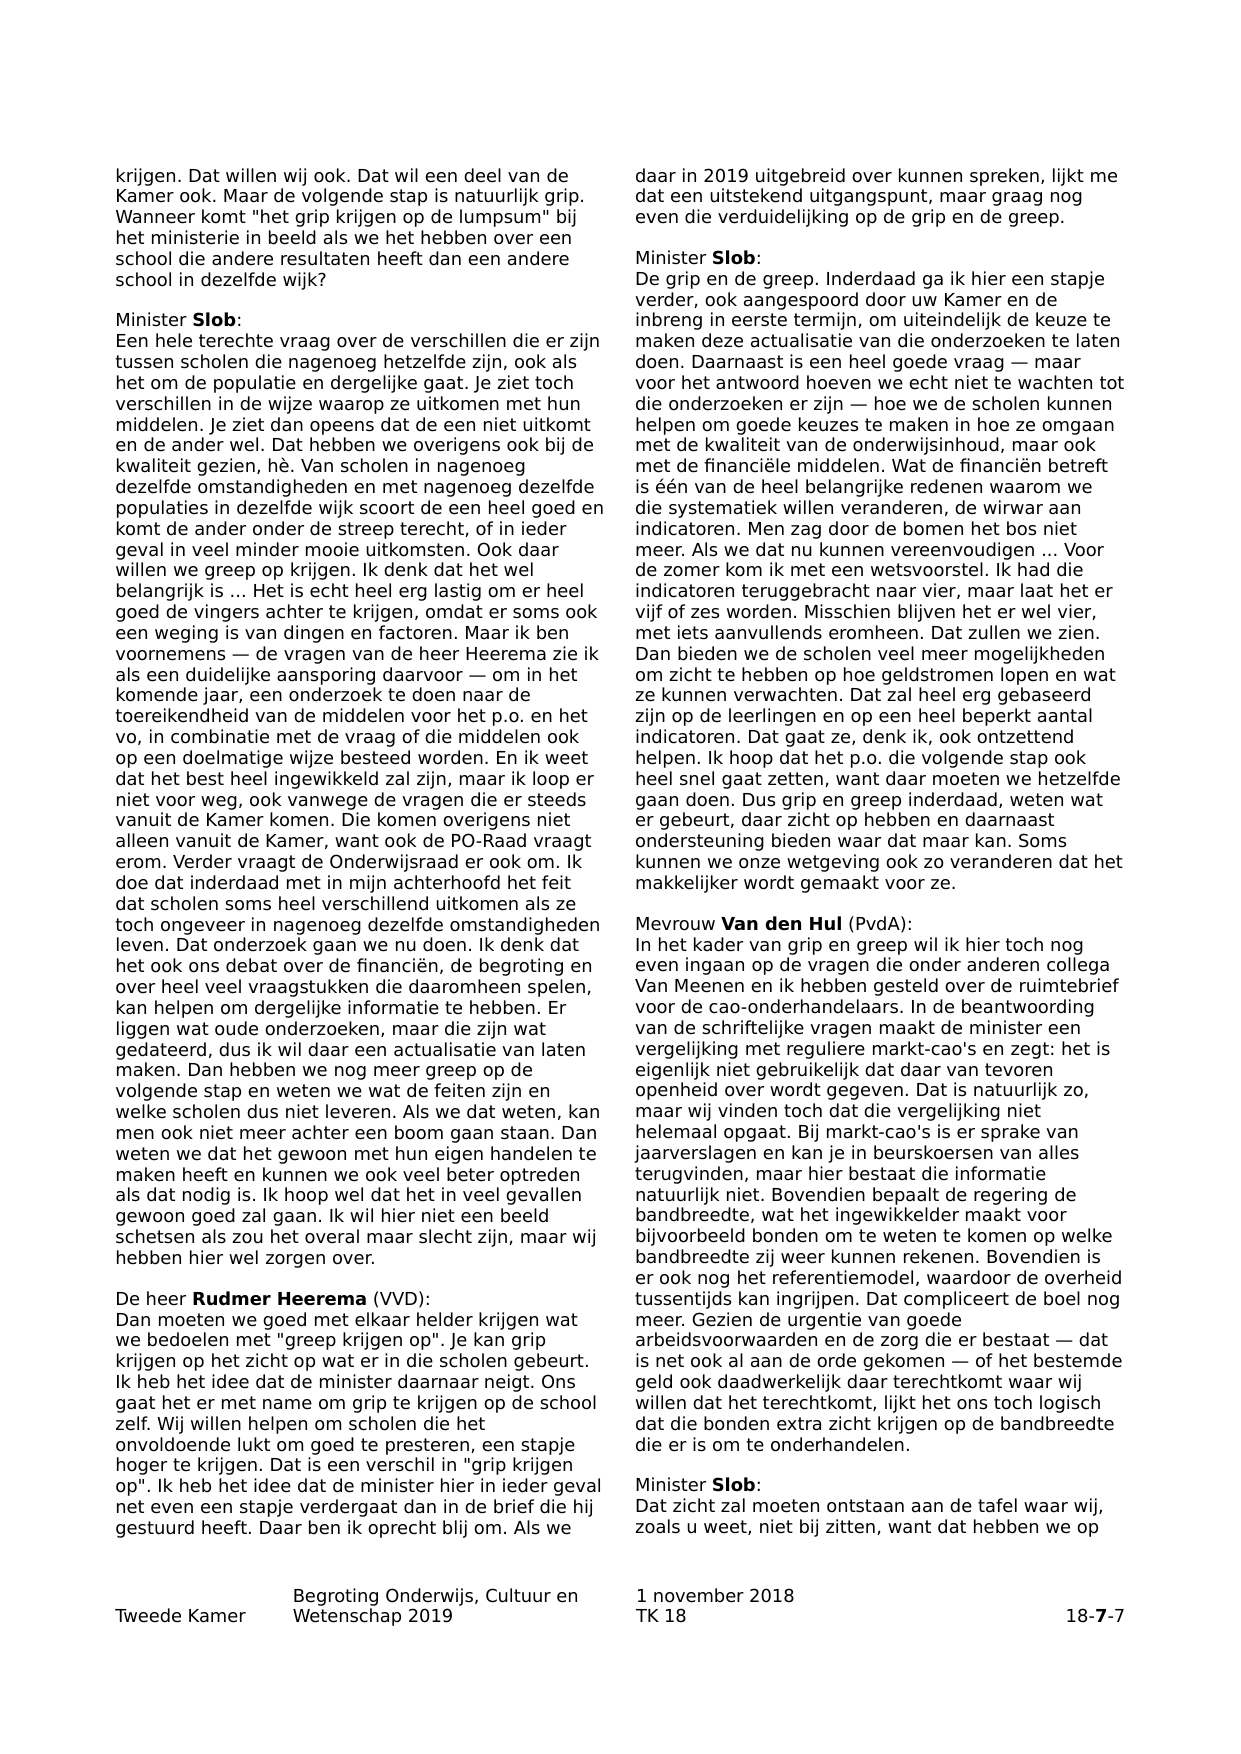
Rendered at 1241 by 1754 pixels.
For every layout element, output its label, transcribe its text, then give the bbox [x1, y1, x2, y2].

text daar in 2019 uitgebreid over kunnen spreken, lijkt me dat een uitstekend uitgangspunt, maar graag nog even die verduidelijking op de grip en de greep. [635, 165, 1125, 228]
text Mevrouw Van den Hul (PvdA): [635, 913, 1125, 934]
text Een hele terechte vraag over de verschillen die er zijn tussen scholen die nagenoeg hetzelfde zijn, ook als het om de populatie en dergelijke gaat. Je ziet toch verschillen in de wijze waarop ze uitkomen met hun middelen. Je ziet dan opeens dat de een niet uitkomt en de ander wel. Dat hebben we overigens ook bij de kwaliteit gezien, hè. Van scholen in nagenoeg dezelfde omstandigheden en met nagenoeg dezelfde populaties in dezelfde wijk scoort de een heel goed en komt de ander onder de streep terecht, of in ieder geval in veel minder mooie uitkomsten. Ook daar willen we greep op krijgen. Ik denk dat het wel belangrijk is ... Het is echt heel erg lastig om er heel goed de vingers achter te krijgen, omdat er soms ook een weging is van dingen en factoren. Maar ik ben voornemens — de vragen van de heer Heerema zie ik als een duidelijke aansporing daarvoor — om in het komende jaar, een onderzoek te doen naar de toereikendheid van de middelen voor het p.o. en het vo, in combinatie met de vraag of die middelen ook op een doelmatige wijze besteed worden. En ik weet dat het best heel ingewikkeld zal zijn, maar ik loop er niet voor weg, ook vanwege de vragen die er steeds vanuit de Kamer komen. Die komen overigens niet alleen vanuit de Kamer, want ook de PO-Raad vraagt erom. Verder vraagt de Onderwijsraad er ook om. Ik doe dat inderdaad met in mijn achterhoofd het feit dat scholen soms heel verschillend uitkomen als ze toch ongeveer in nagenoeg dezelfde omstandigheden leven. Dat onderzoek gaan we nu doen. Ik denk dat het ook ons debat over de financiën, de begroting en over heel veel vraagstukken die daaromheen spelen, kan helpen om dergelijke informatie te hebben. Er liggen wat oude onderzoeken, maar die zijn wat gedateerd, dus ik wil daar een actualisatie van laten maken. Dan hebben we nog meer greep op de volgende stap en weten we wat de feiten zijn en welke scholen dus niet leveren. Als we dat weten, kan men ook niet meer achter een boom gaan staan. Dan weten we dat het gewoon met hun eigen handelen te maken heeft en kunnen we ook veel beter optreden als dat nodig is. Ik hoop wel dat het in veel gevallen gewoon goed zal gaan. Ik wil hier niet een beeld schetsen als zou het overal maar slecht zijn, maar wij hebben hier wel zorgen over. [115, 331, 605, 1268]
text Minister Slob: [635, 1475, 1125, 1496]
text De heer Rudmer Heerema (VVD): [115, 1288, 605, 1309]
text krijgen. Dat willen wij ook. Dat wil een deel van de Kamer ook. Maar de volgende stap is natuurlijk grip. Wanneer komt "het grip krijgen op de lumpsum" bij het ministerie in beeld als we het hebben over een school die andere resultaten heeft dan een andere school in dezelfde wijk? [115, 165, 605, 290]
text De grip en de greep. Inderdaad ga ik hier een stapje verder, ook aangespoord door uw Kamer en de inbreng in eerste termijn, om uiteindelijk de keuze te maken deze actualisatie van die onderzoeken te laten doen. Daarnaast is een heel goede vraag — maar voor het antwoord hoeven we echt niet te wachten tot die onderzoeken er zijn — hoe we de scholen kunnen helpen om goede keuzes te maken in hoe ze omgaan met de kwaliteit van de onderwijsinhoud, maar ook met de financiële middelen. Wat de financiën betreft is één van de heel belangrijke redenen waarom we die systematiek willen veranderen, de wirwar aan indicatoren. Men zag door de bomen het bos niet meer. Als we dat nu kunnen vereenvoudigen ... Voor de zomer kom ik met een wetsvoorstel. Ik had die indicatoren teruggebracht naar vier, maar laat het er vijf of zes worden. Misschien blijven het er wel vier, met iets aanvullends eromheen. Dat zullen we zien. Dan bieden we de scholen veel meer mogelijkheden om zicht te hebben op hoe geldstromen lopen en wat ze kunnen verwachten. Dat zal heel erg gebaseerd zijn op de leerlingen en op een heel beperkt aantal indicatoren. Dat gaat ze, denk ik, ook ontzettend helpen. Ik hoop dat het p.o. die volgende stap ook heel snel gaat zetten, want daar moeten we hetzelfde gaan doen. Dus grip en greep inderdaad, weten wat er gebeurt, daar zicht op hebben en daarnaast ondersteuning bieden waar dat maar kan. Soms kunnen we onze wetgeving ook zo veranderen dat het makkelijker wordt gemaakt voor ze. [635, 268, 1125, 893]
text Minister Slob: [635, 248, 1125, 268]
text Minister Slob: [115, 310, 605, 331]
text Dat zicht zal moeten ontstaan aan de tafel waar wij, zoals u weet, niet bij zitten, want dat hebben we op [635, 1496, 1125, 1537]
text Dan moeten we goed met elkaar helder krijgen wat we bedoelen met "greep krijgen op". Je kan grip krijgen op het zicht op wat er in die scholen gebeurt. Ik heb het idee dat de minister daarnaar neigt. Ons gaat het er met name om grip te krijgen op de school zelf. Wij willen helpen om scholen die het onvoldoende lukt om goed te presteren, een stapje hoger te krijgen. Dat is een verschil in "grip krijgen op". Ik heb het idee dat de minister hier in ieder geval net even een stapje verdergaat dan in de brief die hij gestuurd heeft. Daar ben ik oprecht blij om. Als we [115, 1309, 605, 1538]
text In het kader van grip en greep wil ik hier toch nog even ingaan op de vragen die onder anderen collega Van Meenen en ik hebben gesteld over de ruimtebrief voor de cao-onderhandelaars. In de beantwoording van de schriftelijke vragen maakt de minister een vergelijking met reguliere markt-cao's en zegt: het is eigenlijk niet gebruikelijk dat daar van tevoren openheid over wordt gegeven. Dat is natuurlijk zo, maar wij vinden toch dat die vergelijking niet helemaal opgaat. Bij markt-cao's is er sprake van jaarverslagen en kan je in beurskoersen van alles terugvinden, maar hier bestaat die informatie natuurlijk niet. Bovendien bepaalt de regering de bandbreedte, wat het ingewikkelder maakt voor bijvoorbeeld bonden om te weten te komen op welke bandbreedte zij weer kunnen rekenen. Bovendien is er ook nog het referentiemodel, waardoor de overheid tussentijds kan ingrijpen. Dat compliceert de boel nog meer. Gezien de urgentie van goede arbeidsvoorwaarden en de zorg die er bestaat — dat is net ook al aan de orde gekomen — of het bestemde geld ook daadwerkelijk daar terechtkomt waar wij willen dat het terechtkomt, lijkt het ons toch logisch dat die bonden extra zicht krijgen op de bandbreedte die er is om te onderhandelen. [635, 934, 1125, 1455]
